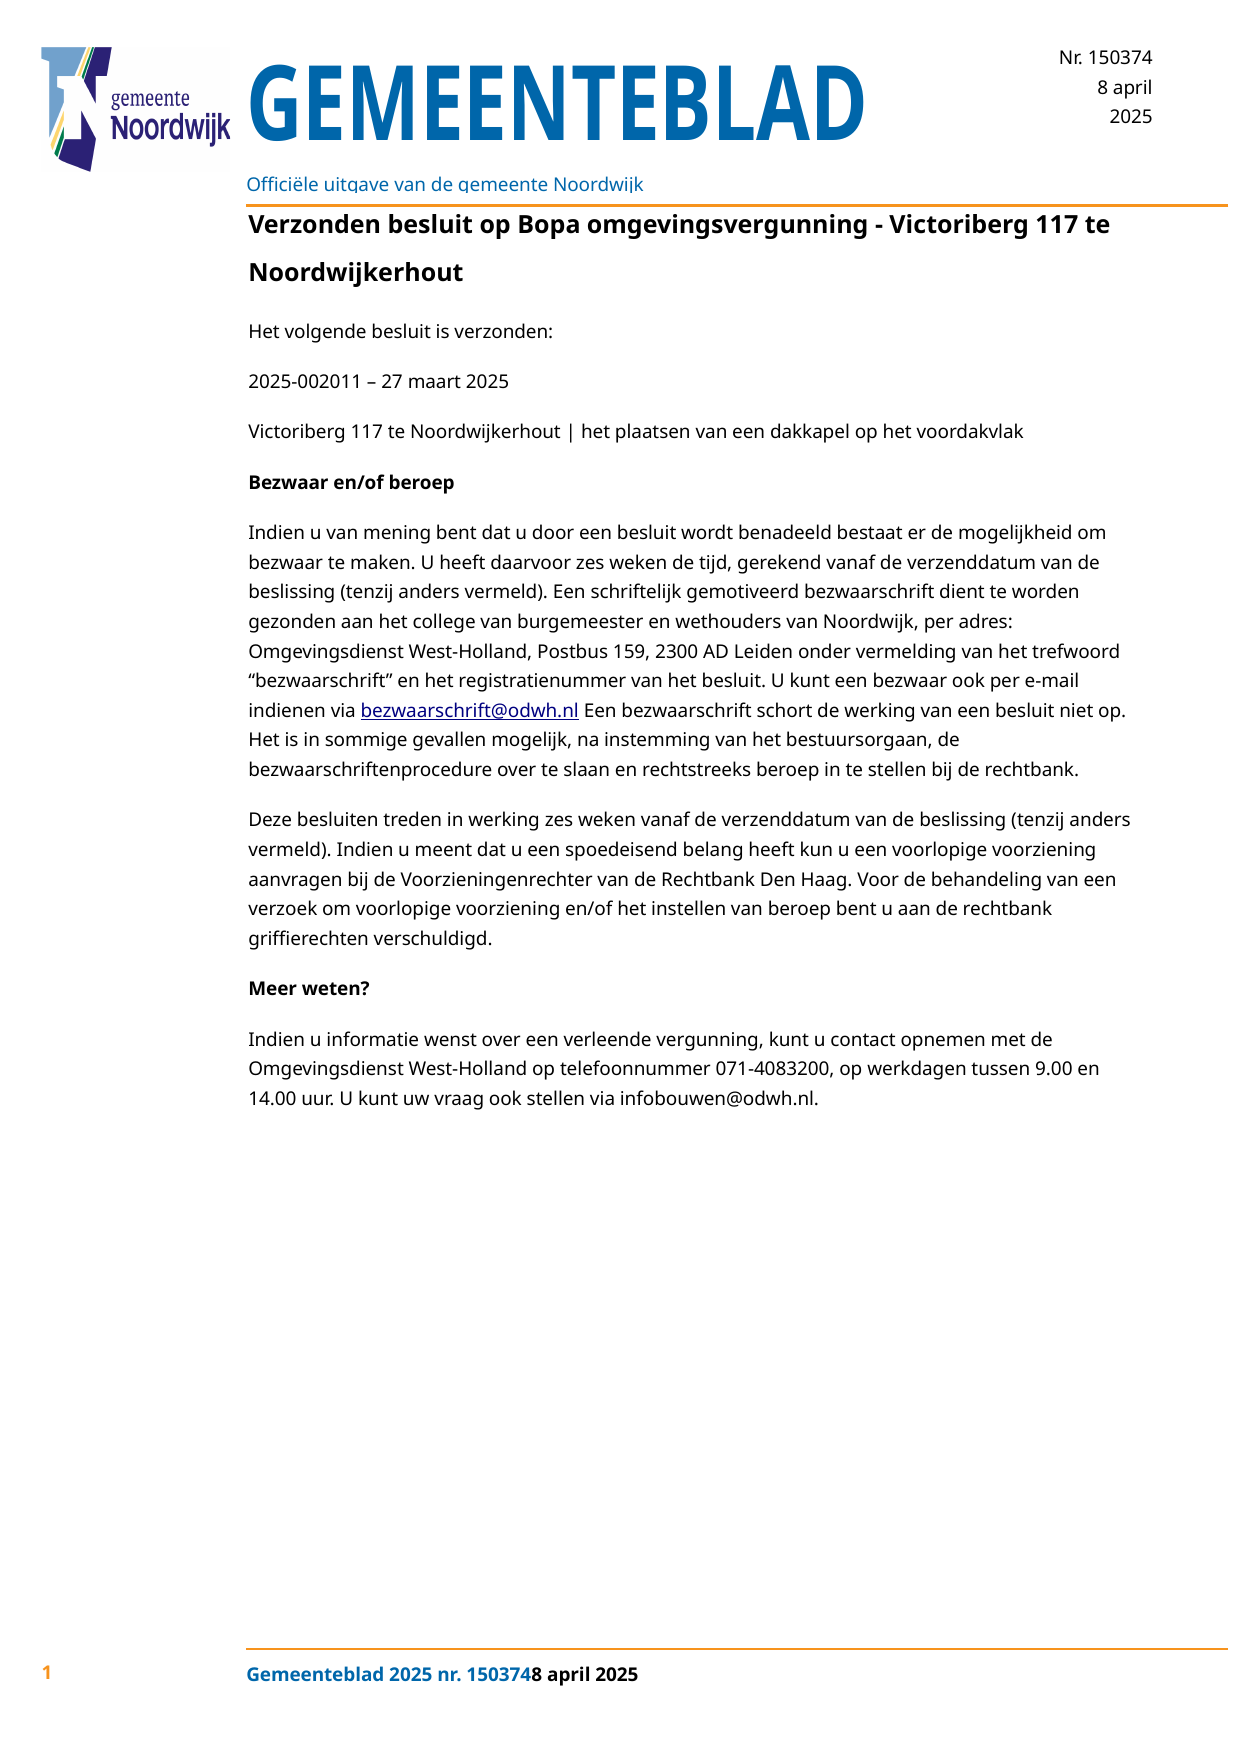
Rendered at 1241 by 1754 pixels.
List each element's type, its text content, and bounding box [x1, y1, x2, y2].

text Indien u informatie wenst over een verleende vergunning, kunt u contact opnemen met de Omgevingsdienst West-Holland op telefoonnummer 071-4083200, op werkdagen tussen 9.00 en 14.00 uur. U kunt uw vraag ook stellen via infobouwen@odwh.nl. [248, 1026, 1152, 1111]
text Meer weten? [248, 975, 1152, 1001]
text Victoriberg 117 te Noordwijkerhout | het plaatsen van een dakkapel op het voordakvlak [248, 419, 1152, 444]
text Verzonden besluit op Bopa omgevingsvergunning - Victoriberg 117 te Noordwijkerhout [248, 207, 1152, 288]
text Indien u van mening bent dat u door een besluit wordt benadeeld bestaat er de mogelijkheid om bezwaar te maken. U heeft daarvoor zes weken de tijd, gerekend vanaf de verzenddatum van de beslissing (tenzij anders vermeld). Een schriftelijk gemotiveerd bezwaarschrift dient te worden gezonden aan het college van burgemeester en wethouders van Noordwijk, per adres: Omgevingsdienst West-Holland, Postbus 159, 2300 AD Leiden onder vermelding van het trefwoord “bezwaarschrift” en het registratienummer van het besluit. U kunt een bezwaar ook per e-mail indienen via bezwaarschrift@odwh.nl Een bezwaarschrift schort de werking van een besluit niet op. Het is in sommige gevallen mogelijk, na instemming van het bestuursorgaan, de bezwaarschriftenprocedure over te slaan en rechtstreeks beroep in te stellen bij de rechtbank. [248, 519, 1152, 782]
text 2025-002011 – 27 maart 2025 [248, 368, 1152, 394]
text Bezwaar en/of beroep [248, 469, 1152, 495]
text Het volgende besluit is verzonden: [248, 318, 1152, 344]
text Deze besluiten treden in werking zes weken vanaf de verzenddatum van de beslissing (tenzij anders vermeld). Indien u meent dat u een spoedeisend belang heeft kun u een voorlopige voorziening aanvragen bij de Voorzieningenrechter van de Rechtbank Den Haag. Voor de behandeling van een verzoek om voorlopige voorziening en/of het instellen van beroep bent u aan de rechtbank griffierechten verschuldigd. [248, 807, 1152, 951]
picture [41, 47, 231, 172]
